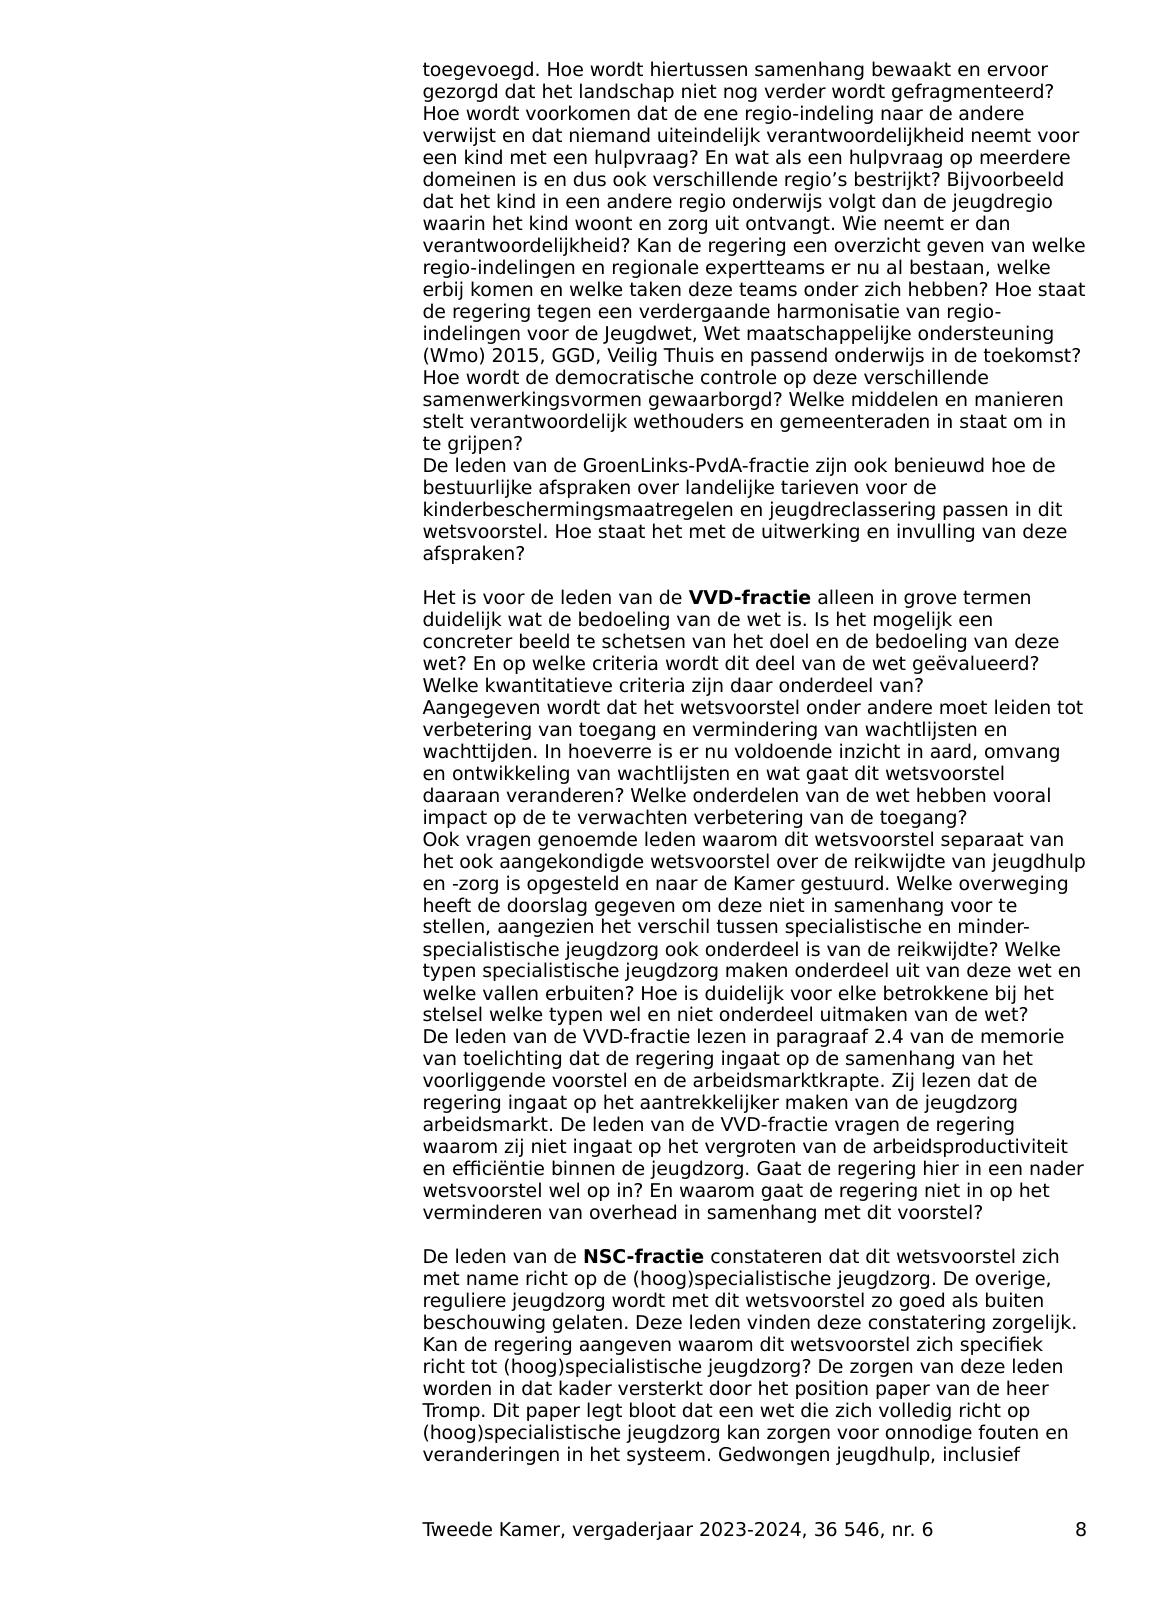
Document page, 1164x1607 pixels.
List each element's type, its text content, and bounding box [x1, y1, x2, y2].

text De leden van de VVD-fractie lezen in paragraaf 2.4 van de memorie van toelichting dat de regering ingaat op de samenhang van het voorliggende voorstel en de arbeidsmarktkrapte. Zij lezen dat de regering ingaat op het aantrekkelijker maken van de jeugdzorg arbeidsmarkt. De leden van de VVD-fractie vragen de regering waarom zij niet ingaat op het vergroten van de arbeidsproductiviteit en efficiëntie binnen de jeugdzorg. Gaat de regering hier in een nader wetsvoorstel wel op in? En waarom gaat de regering niet in op het verminderen van overhead in samenhang met dit voorstel? [422, 1026, 1087, 1224]
text De leden van de NSC-fractie constateren dat dit wetsvoorstel zich met name richt op de (hoog)specialistische jeugdzorg. De overige, reguliere jeugdzorg wordt met dit wetsvoorstel zo goed als buiten beschouwing gelaten. Deze leden vinden deze constatering zorgelijk. Kan de regering aangeven waarom dit wetsvoorstel zich specifiek richt tot (hoog)specialistische jeugdzorg? De zorgen van deze leden worden in dat kader versterkt door het position paper van de heer Tromp. Dit paper legt bloot dat een wet die zich volledig richt op (hoog)specialistische jeugdzorg kan zorgen voor onnodige fouten en veranderingen in het systeem. Gedwongen jeugdhulp, inclusief [422, 1246, 1087, 1466]
text De leden van de GroenLinks-PvdA-fractie zijn ook benieuwd hoe de bestuurlijke afspraken over landelijke tarieven voor de kinderbeschermingsmaatregelen en jeugdreclassering passen in dit wetsvoorstel. Hoe staat het met de uitwerking en invulling van deze afspraken? [422, 455, 1087, 564]
text toegevoegd. Hoe wordt hiertussen samenhang bewaakt en ervoor gezorgd dat het landschap niet nog verder wordt gefragmenteerd? Hoe wordt voorkomen dat de ene regio-indeling naar de andere verwijst en dat niemand uiteindelijk verantwoordelijkheid neemt voor een kind met een hulpvraag? En wat als een hulpvraag op meerdere domeinen is en dus ook verschillende regio’s bestrijkt? Bijvoorbeeld dat het kind in een andere regio onderwijs volgt dan de jeugdregio waarin het kind woont en zorg uit ontvangt. Wie neemt er dan verantwoordelijkheid? Kan de regering een overzicht geven van welke regio-indelingen en regionale expertteams er nu al bestaan, welke erbij komen en welke taken deze teams onder zich hebben? Hoe staat de regering tegen een verdergaande harmonisatie van regio-indelingen voor de Jeugdwet, Wet maatschappelijke ondersteuning (Wmo) 2015, GGD, Veilig Thuis en passend onderwijs in de toekomst? Hoe wordt de democratische controle op deze verschillende samenwerkingsvormen gewaarborgd? Welke middelen en manieren stelt verantwoordelijk wethouders en gemeenteraden in staat om in te grijpen? [422, 59, 1087, 455]
text Het is voor de leden van de VVD-fractie alleen in grove termen duidelijk wat de bedoeling van de wet is. Is het mogelijk een concreter beeld te schetsen van het doel en de bedoeling van deze wet? En op welke criteria wordt dit deel van de wet geëvalueerd? Welke kwantitatieve criteria zijn daar onderdeel van? [422, 587, 1087, 697]
text Ook vragen genoemde leden waarom dit wetsvoorstel separaat van het ook aangekondigde wetsvoorstel over de reikwijdte van jeugdhulp en -zorg is opgesteld en naar de Kamer gestuurd. Welke overweging heeft de doorslag gegeven om deze niet in samenhang voor te stellen, aangezien het verschil tussen specialistische en minder-specialistische jeugdzorg ook onderdeel is van de reikwijdte? Welke typen specialistische jeugdzorg maken onderdeel uit van deze wet en welke vallen erbuiten? Hoe is duidelijk voor elke betrokkene bij het stelsel welke typen wel en niet onderdeel uitmaken van de wet? [422, 828, 1087, 1026]
text Aangegeven wordt dat het wetsvoorstel onder andere moet leiden tot verbetering van toegang en vermindering van wachtlijsten en wachttijden. In hoeverre is er nu voldoende inzicht in aard, omvang en ontwikkeling van wachtlijsten en wat gaat dit wetsvoorstel daaraan veranderen? Welke onderdelen van de wet hebben vooral impact op de te verwachten verbetering van de toegang? [422, 697, 1087, 828]
